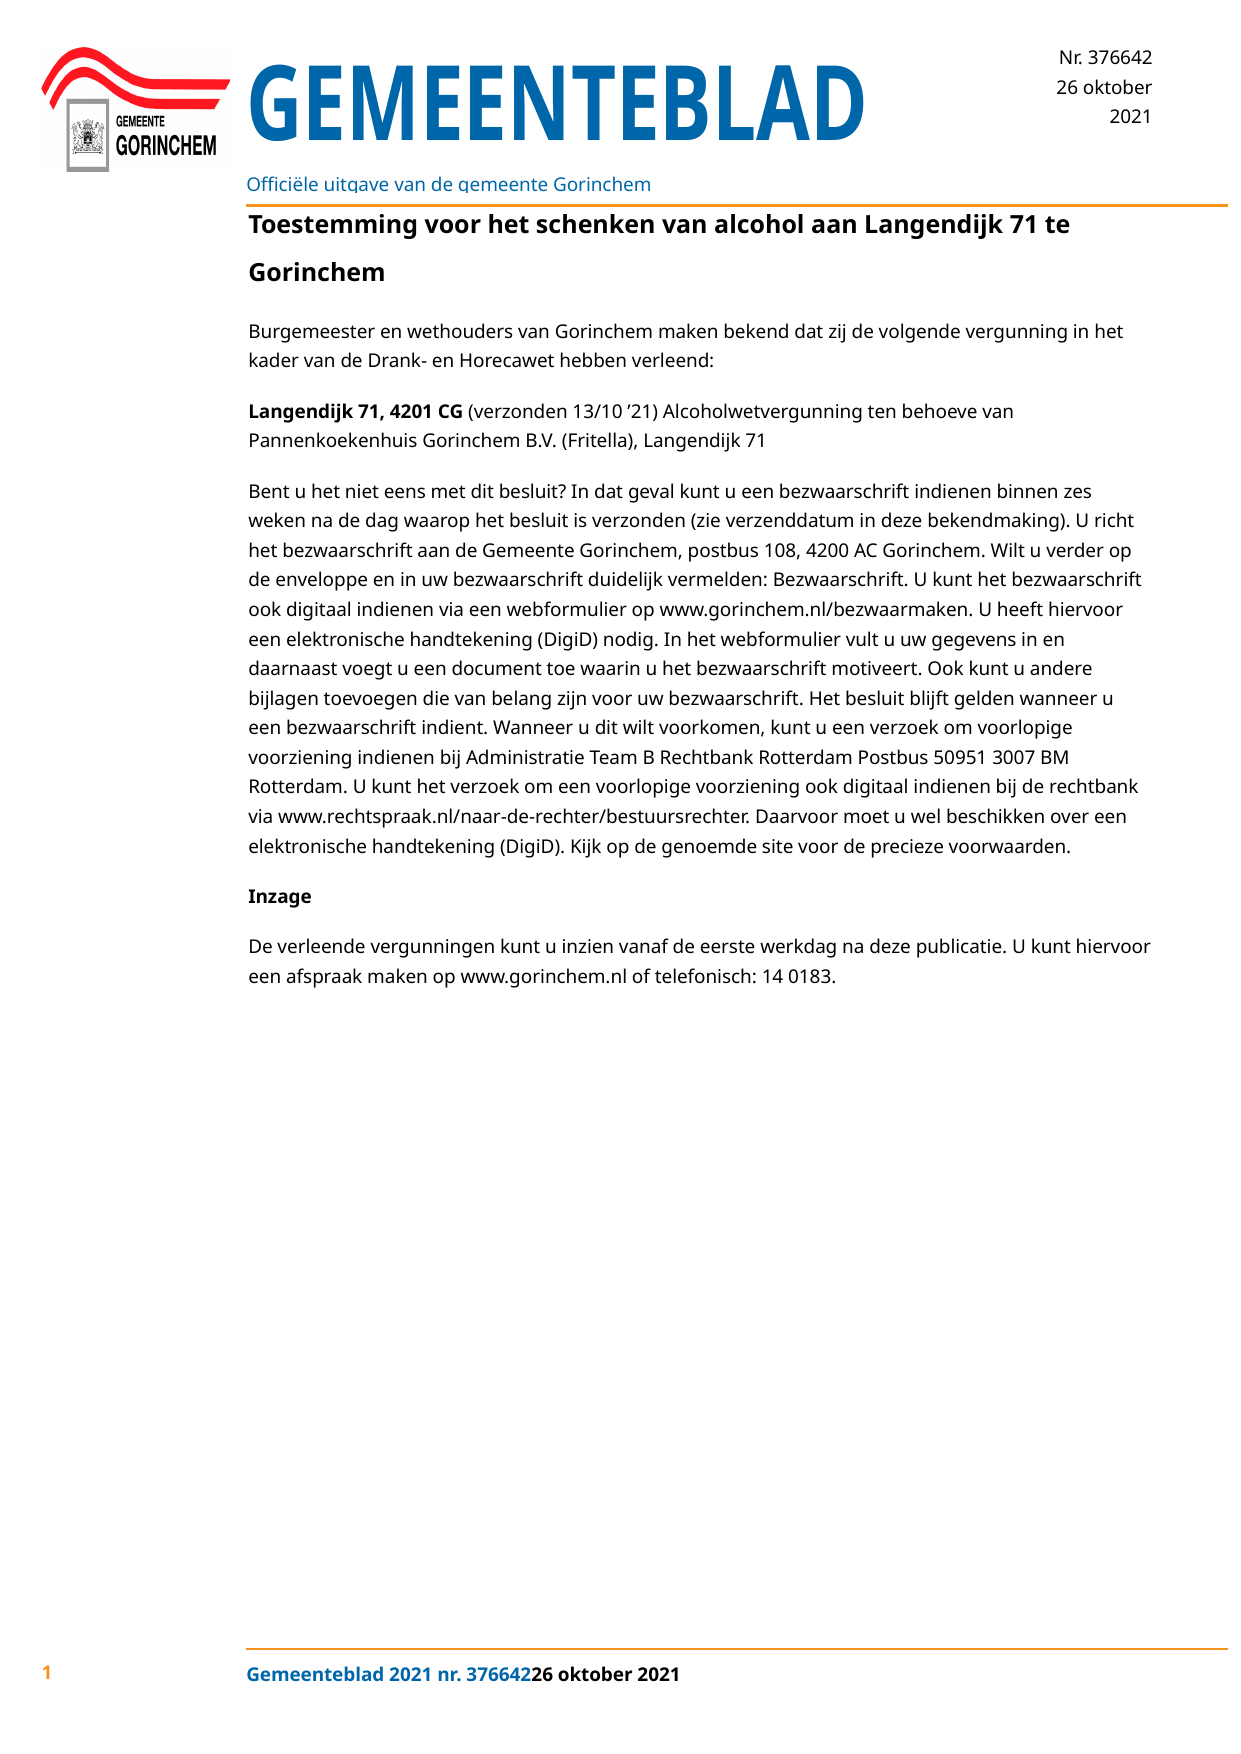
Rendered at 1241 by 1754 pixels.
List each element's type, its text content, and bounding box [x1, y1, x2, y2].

text Burgemeester en wethouders van Gorinchem maken bekend dat zij de volgende vergunning in het kader van de Drank- en Horecawet hebben verleend: [248, 318, 1152, 373]
picture [41, 47, 231, 172]
text Langendijk 71, 4201 CG (verzonden 13/10 ’21) Alcoholwetvergunning ten behoeve van Pannenkoekenhuis Gorinchem B.V. (Fritella), Langendijk 71 [248, 398, 1152, 453]
text Toestemming voor het schenken van alcohol aan Langendijk 71 te Gorinchem [248, 207, 1152, 288]
text Bent u het niet eens met dit besluit? In dat geval kunt u een bezwaarschrift indienen binnen zes weken na de dag waarop het besluit is verzonden (zie verzenddatum in deze bekendmaking). U richt het bezwaarschrift aan de Gemeente Gorinchem, postbus 108, 4200 AC Gorinchem. Wilt u verder op de enveloppe en in uw bezwaarschrift duidelijk vermelden: Bezwaarschrift. U kunt het bezwaarschrift ook digitaal indienen via een webformulier op www.gorinchem.nl/bezwaarmaken. U heeft hiervoor een elektronische handtekening (DigiD) nodig. In het webformulier vult u uw gegevens in en daarnaast voegt u een document toe waarin u het bezwaarschrift motiveert. Ook kunt u andere bijlagen toevoegen die van belang zijn voor uw bezwaarschrift. Het besluit blijft gelden wanneer u een bezwaarschrift indient. Wanneer u dit wilt voorkomen, kunt u een verzoek om voorlopige voorziening indienen bij Administratie Team B Rechtbank Rotterdam Postbus 50951 3007 BM Rotterdam. U kunt het verzoek om een voorlopige voorziening ook digitaal indienen bij de rechtbank via www.rechtspraak.nl/naar-de-rechter/bestuursrechter. Daarvoor moet u wel beschikken over een elektronische handtekening (DigiD). Kijk op de genoemde site voor de precieze voorwaarden. [248, 478, 1152, 859]
text De verleende vergunningen kunt u inzien vanaf de eerste werkdag na deze publicatie. U kunt hiervoor een afspraak maken op www.gorinchem.nl of telefonisch: 14 0183. [248, 934, 1152, 989]
text Inzage [248, 883, 1152, 909]
